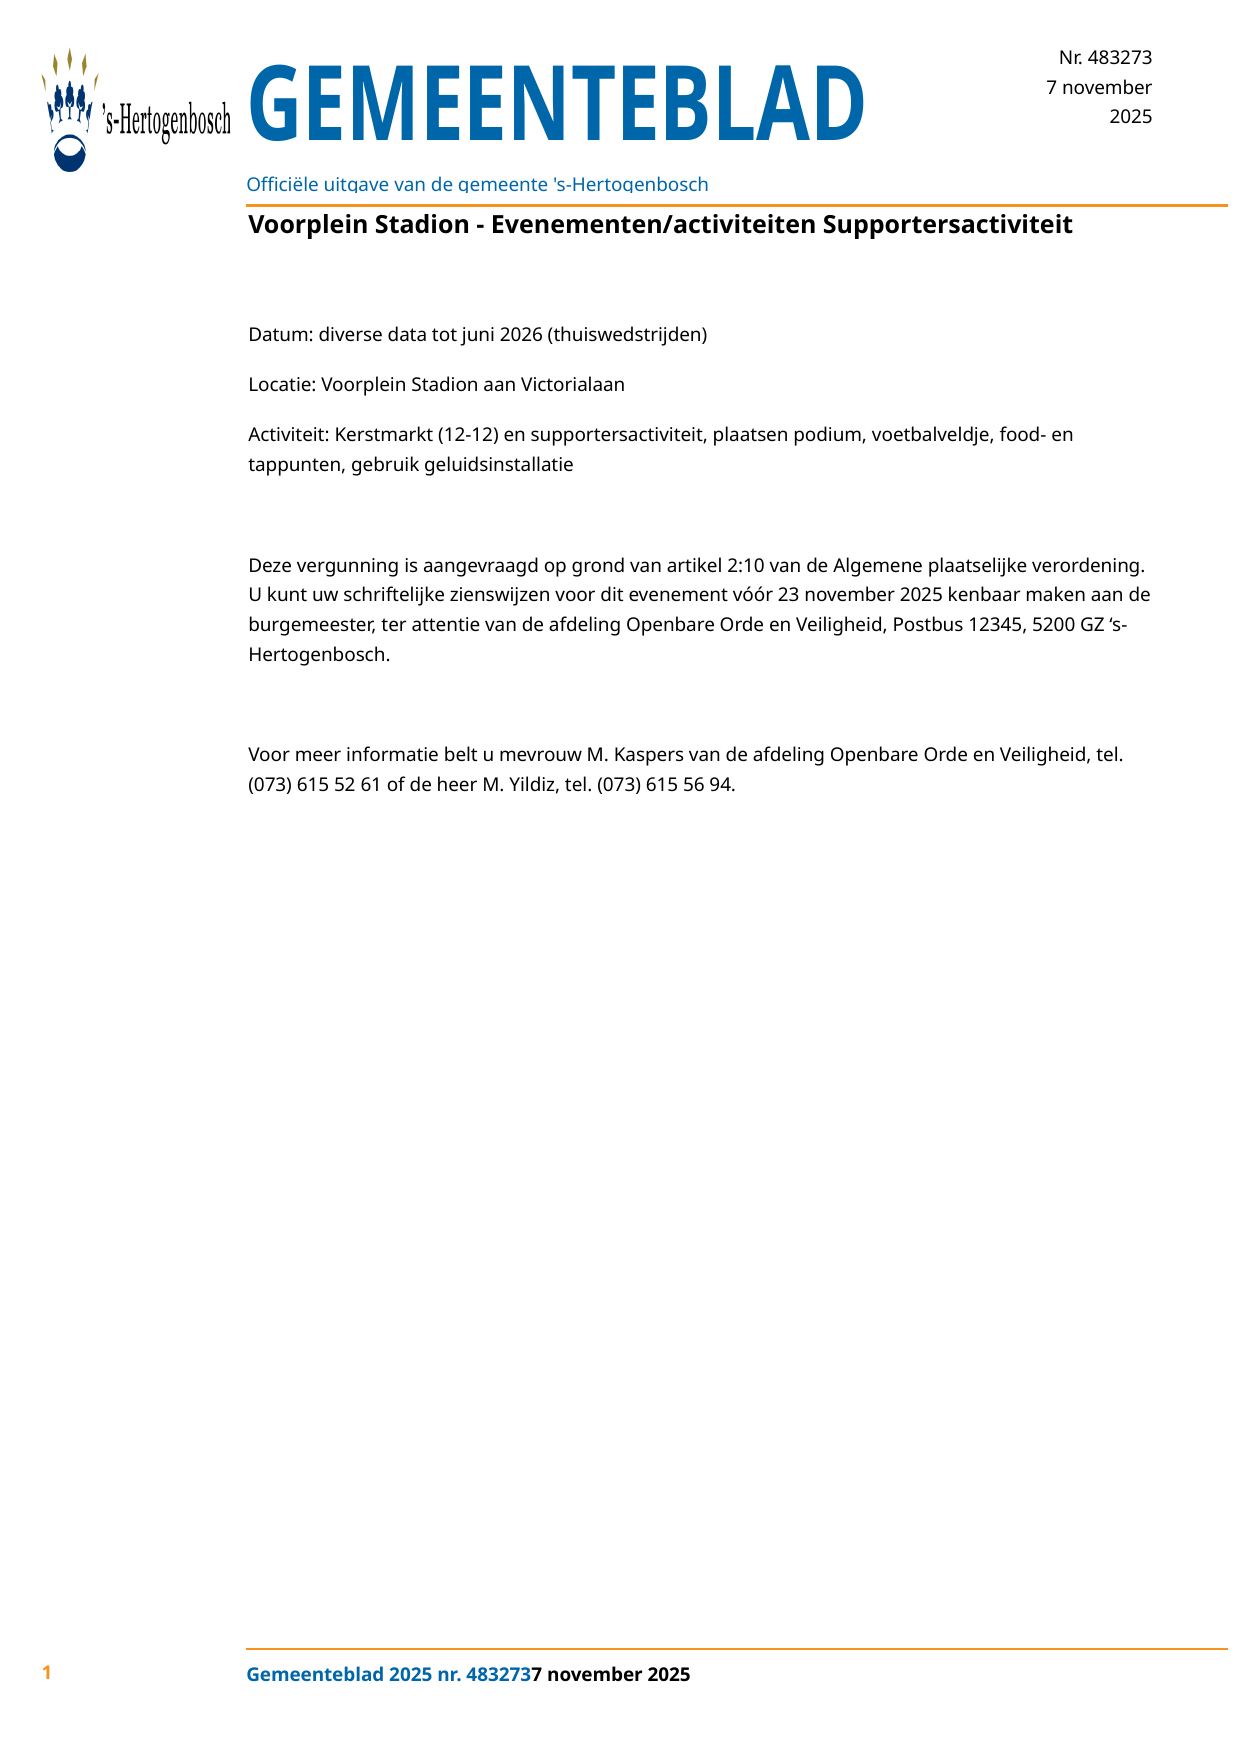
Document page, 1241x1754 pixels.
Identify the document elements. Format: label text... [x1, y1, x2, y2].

text Voor meer informatie belt u mevrouw M. Kaspers van de afdeling Openbare Orde en Veiligheid, tel. (073) 615 52 61 of de heer M. Yildiz, tel. (073) 615 56 94. [248, 742, 1152, 797]
text Voorplein Stadion - Evenementen/activiteiten Supportersactiviteit [248, 207, 1152, 241]
picture [41, 47, 231, 172]
text Deze vergunning is aangevraagd op grond van artikel 2:10 van de Algemene plaatselijke verordening. U kunt uw schriftelijke zienswijzen voor dit evenement vóór 23 november 2025 kenbaar maken aan de burgemeester, ter attentie van de afdeling Openbare Orde en Veiligheid, Postbus 12345, 5200 GZ ‘s-Hertogenbosch. [248, 552, 1152, 666]
text Activiteit: Kerstmarkt (12-12) en supportersactiviteit, plaatsen podium, voetbalveldje, food- en tappunten, gebruik geluidsinstallatie [248, 422, 1152, 477]
text Datum: diverse data tot juni 2026 (thuiswedstrijden) [248, 321, 1152, 346]
text Locatie: Voorplein Stadion aan Victorialaan [248, 371, 1152, 397]
